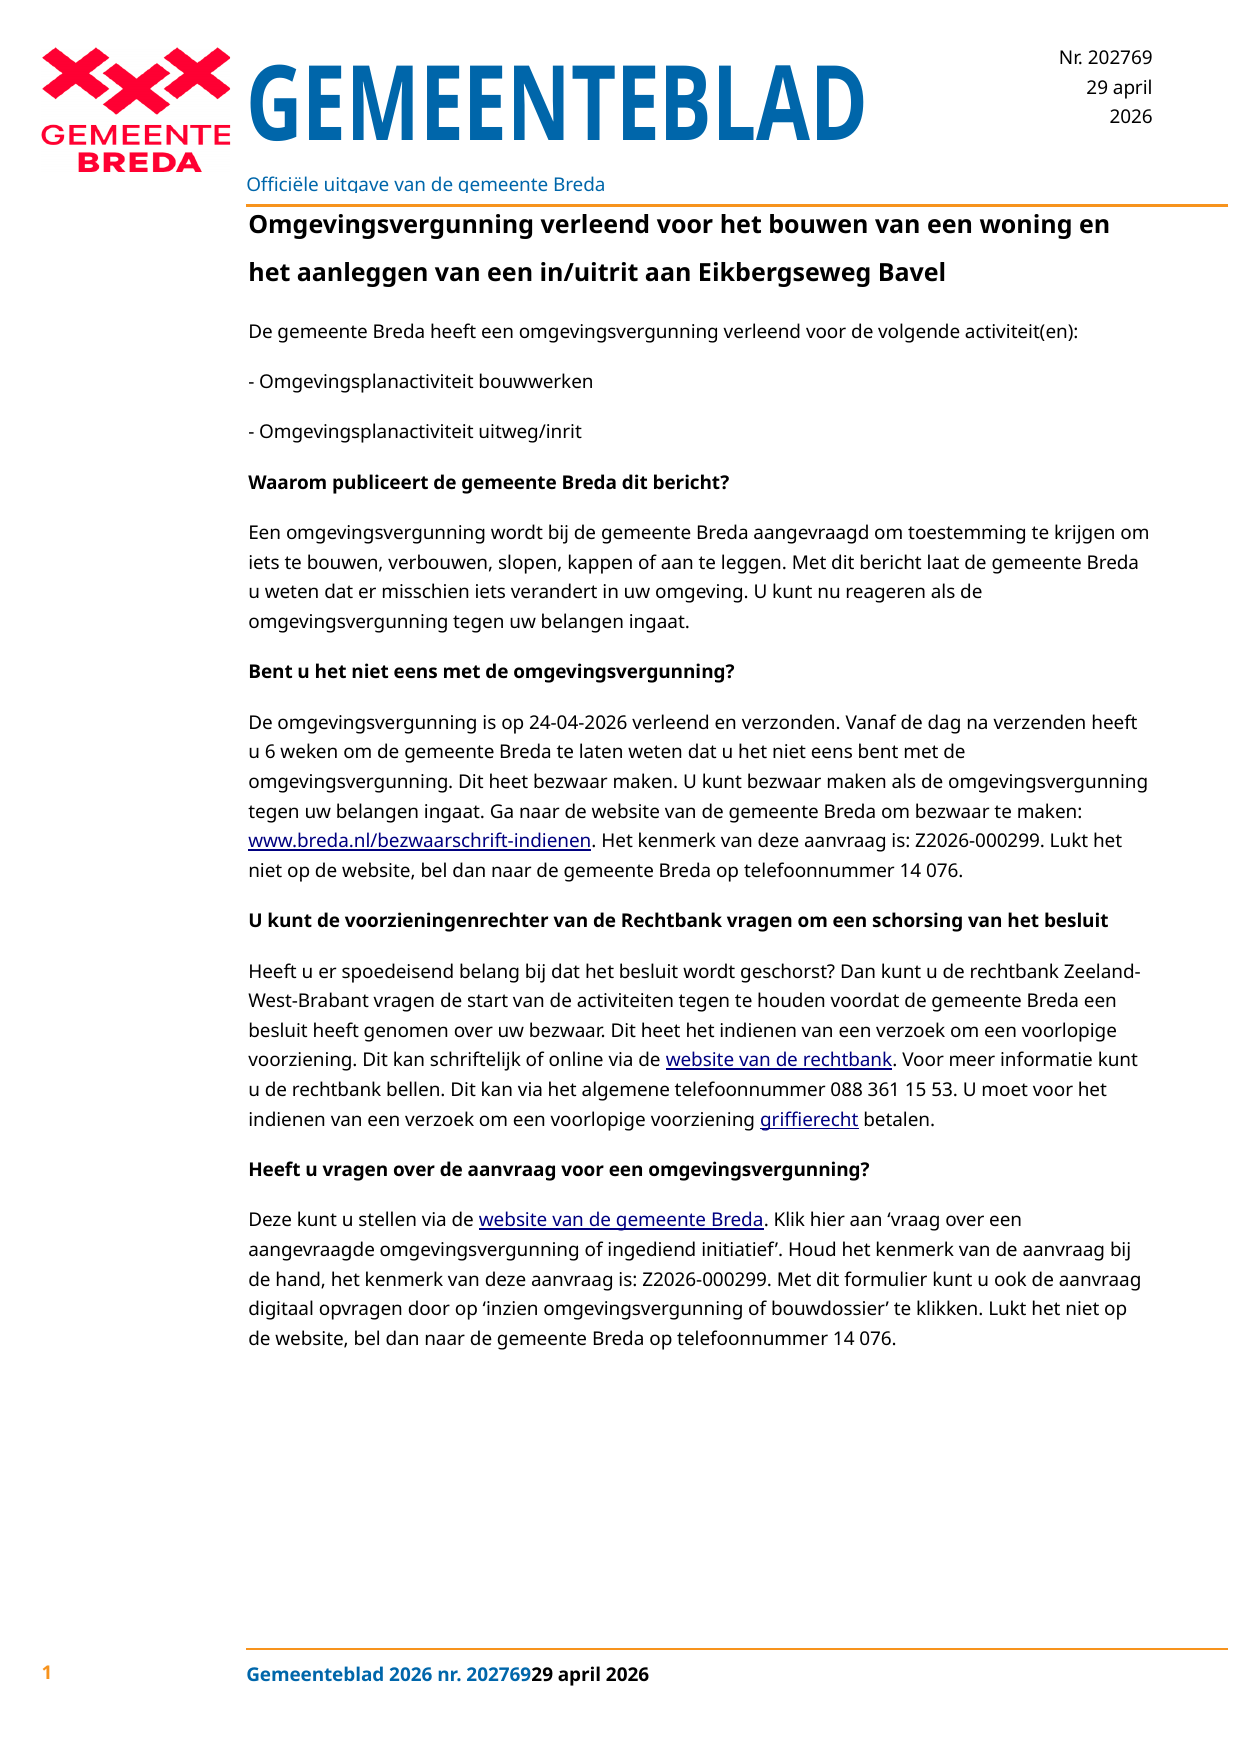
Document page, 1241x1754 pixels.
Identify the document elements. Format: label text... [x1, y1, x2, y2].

text Waarom publiceert de gemeente Breda dit bericht? [248, 469, 1152, 495]
text Een omgevingsvergunning wordt bij de gemeente Breda aangevraagd om toestemming te krijgen om iets te bouwen, verbouwen, slopen, kappen of aan te leggen. Met dit bericht laat de gemeente Breda u weten dat er misschien iets verandert in uw omgeving. U kunt nu reageren als de omgevingsvergunning tegen uw belangen ingaat. [248, 519, 1152, 634]
text U kunt de voorzieningenrechter van de Rechtbank vragen om een schorsing van het besluit [248, 907, 1152, 933]
text De omgevingsvergunning is op 24-04-2026 verleend en verzonden. Vanaf de dag na verzenden heeft u 6 weken om de gemeente Breda te laten weten dat u het niet eens bent met de omgevingsvergunning. Dit heet bezwaar maken. U kunt bezwaar maken als de omgevingsvergunning tegen uw belangen ingaat. Ga naar de website van de gemeente Breda om bezwaar te maken: www.breda.nl/bezwaarschrift-indienen. Het kenmerk van deze aanvraag is: Z2026-000299. Lukt het niet op de website, bel dan naar de gemeente Breda op telefoonnummer 14 076. [248, 709, 1152, 883]
text Bent u het niet eens met de omgevingsvergunning? [248, 659, 1152, 684]
picture [41, 47, 231, 172]
text Heeft u er spoedeisend belang bij dat het besluit wordt geschorst? Dan kunt u de rechtbank Zeeland-West-Brabant vragen de start van de activiteiten tegen te houden voordat de gemeente Breda een besluit heeft genomen over uw bezwaar. Dit heet het indienen van een verzoek om een voorlopige voorziening. Dit kan schriftelijk of online via de website van de rechtbank. Voor meer informatie kunt u de rechtbank bellen. Dit kan via het algemene telefoonnummer 088 361 15 53. U moet voor het indienen van een verzoek om een voorlopige voorziening griffierecht betalen. [248, 958, 1152, 1132]
text Deze kunt u stellen via de website van de gemeente Breda. Klik hier aan ‘vraag over een aangevraagde omgevingsvergunning of ingediend initiatief’. Houd het kenmerk van de aanvraag bij de hand, het kenmerk van deze aanvraag is: Z2026-000299. Met dit formulier kunt u ook de aanvraag digitaal opvragen door op ‘inzien omgevingsvergunning of bouwdossier’ te klikken. Lukt het niet op de website, bel dan naar de gemeente Breda op telefoonnummer 14 076. [248, 1207, 1152, 1351]
text De gemeente Breda heeft een omgevingsvergunning verleend voor de volgende activiteit(en): [248, 318, 1152, 344]
text Heeft u vragen over de aanvraag voor een omgevingsvergunning? [248, 1156, 1152, 1182]
text Omgevingsvergunning verleend voor het bouwen van een woning en het aanleggen van een in/uitrit aan Eikbergseweg Bavel [248, 207, 1152, 288]
text - Omgevingsplanactiviteit uitweg/inrit [248, 419, 1152, 444]
text - Omgevingsplanactiviteit bouwwerken [248, 368, 1152, 394]
